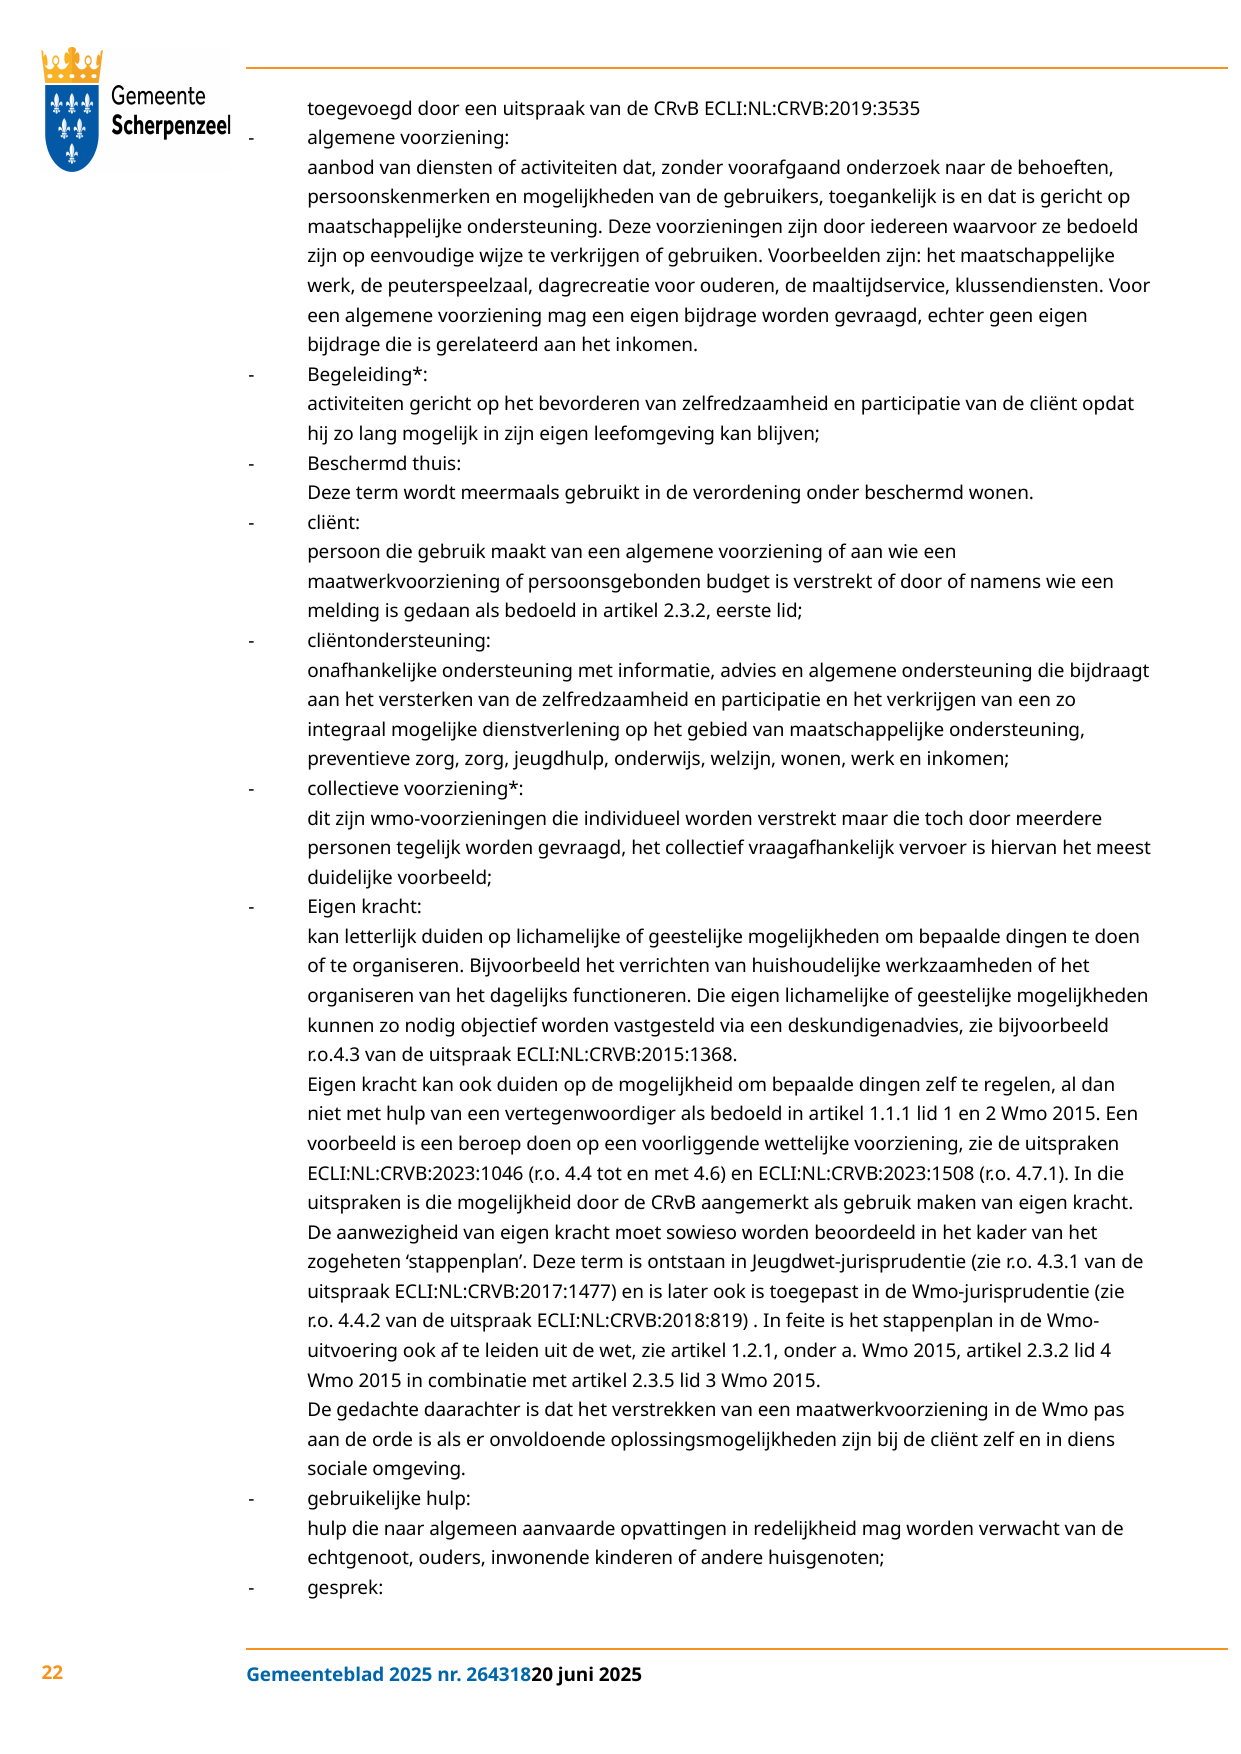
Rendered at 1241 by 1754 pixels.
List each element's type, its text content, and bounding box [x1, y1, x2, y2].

list kan letterlijk duiden op lichamelijke of geestelijke mogelijkheden om bepaalde dingen te doen of te organiseren. Bijvoorbeeld het verrichten van huishoudelijke werkzaamheden of het organiseren van het dagelijks functioneren. Die eigen lichamelijke of geestelijke mogelijkheden kunnen zo nodig objectief worden vastgesteld via een deskundigenadvies, zie bijvoorbeeld r.o.4.3 van de uitspraak ECLI:NL:CRVB:2015:1368. [248, 923, 1152, 1067]
list onafhankelijke ondersteuning met informatie, advies en algemene ondersteuning die bijdraagt aan het versterken van de zelfredzaamheid en participatie en het verkrijgen van een zo integraal mogelijke dienstverlening op het gebied van maatschappelijke ondersteuning, preventieve zorg, zorg, jeugdhulp, onderwijs, welzijn, wonen, werk en inkomen; [248, 657, 1152, 771]
list Eigen kracht kan ook duiden op de mogelijkheid om bepaalde dingen zelf te regelen, al dan niet met hulp van een vertegenwoordiger als bedoeld in artikel 1.1.1 lid 1 en 2 Wmo 2015. Een voorbeeld is een beroep doen op een voorliggende wettelijke voorziening, zie de uitspraken ECLI:NL:CRVB:2023:1046 (r.o. 4.4 tot en met 4.6) en ECLI:NL:CRVB:2023:1508 (r.o. 4.7.1). In die uitspraken is die mogelijkheid door de CRvB aangemerkt als gebruik maken van eigen kracht. [248, 1071, 1152, 1215]
list De aanwezigheid van eigen kracht moet sowieso worden beoordeeld in het kader van het zogeheten ‘stappenplan’. Deze term is ontstaan in Jeugdwet-jurisprudentie (zie r.o. 4.3.1 van de uitspraak ECLI:NL:CRVB:2017:1477) en is later ook is toegepast in de Wmo-jurisprudentie (zie r.o. 4.4.2 van de uitspraak ECLI:NL:CRVB:2018:819) . In feite is het stappenplan in de Wmo-uitvoering ook af te leiden uit de wet, zie artikel 1.2.1, onder a. Wmo 2015, artikel 2.3.2 lid 4 Wmo 2015 in combinatie met artikel 2.3.5 lid 3 Wmo 2015. [248, 1219, 1152, 1393]
list cliёntondersteuning: [248, 627, 1152, 653]
list aanbod van diensten of activiteiten dat, zonder voorafgaand onderzoek naar de behoeften, persoonskenmerken en mogelijkheden van de gebruikers, toegankelijk is en dat is gericht op maatschappelijke ondersteuning. Deze voorzieningen zijn door iedereen waarvoor ze bedoeld zijn op eenvoudige wijze te verkrijgen of gebruiken. Voorbeelden zijn: het maatschappelijke werk, de peuterspeelzaal, dagrecreatie voor ouderen, de maaltijdservice, klussendiensten. Voor een algemene voorziening mag een eigen bijdrage worden gevraagd, echter geen eigen bijdrage die is gerelateerd aan het inkomen. [248, 154, 1152, 357]
list dit zijn wmo-voorzieningen die individueel worden verstrekt maar die toch door meerdere personen tegelijk worden gevraagd, het collectief vraagafhankelijk vervoer is hiervan het meest duidelijke voorbeeld; [248, 805, 1152, 890]
list cliënt: [248, 509, 1152, 535]
picture [41, 47, 231, 172]
list Eigen kracht: [248, 893, 1152, 919]
list activiteiten gericht op het bevorderen van zelfredzaamheid en participatie van de cliënt opdat hij zo lang mogelijk in zijn eigen leefomgeving kan blijven; [248, 391, 1152, 446]
list hulp die naar algemeen aanvaarde opvattingen in redelijkheid mag worden verwacht van de echtgenoot, ouders, inwonende kinderen of andere huisgenoten; [248, 1515, 1152, 1570]
list collectieve voorziening*: [248, 775, 1152, 801]
list toegevoegd door een uitspraak van de CRvB ECLI:NL:CRVB:2019:3535 [248, 95, 1152, 121]
list gesprek: [248, 1574, 1152, 1600]
list algemene voorziening: [248, 124, 1152, 150]
list Deze term wordt meermaals gebruikt in de verordening onder beschermd wonen. [248, 479, 1152, 505]
list Beschermd thuis: [248, 450, 1152, 476]
list De gedachte daarachter is dat het verstrekken van een maatwerkvoorziening in de Wmo pas aan de orde is als er onvoldoende oplossingsmogelijkheden zijn bij de cliënt zelf en in diens sociale omgeving. [248, 1396, 1152, 1481]
list persoon die gebruik maakt van een algemene voorziening of aan wie een maatwerkvoorziening of persoonsgebonden budget is verstrekt of door of namens wie een melding is gedaan als bedoeld in artikel 2.3.2, eerste lid; [248, 538, 1152, 623]
list Begeleiding*: [248, 361, 1152, 387]
list gebruikelijke hulp: [248, 1485, 1152, 1511]
